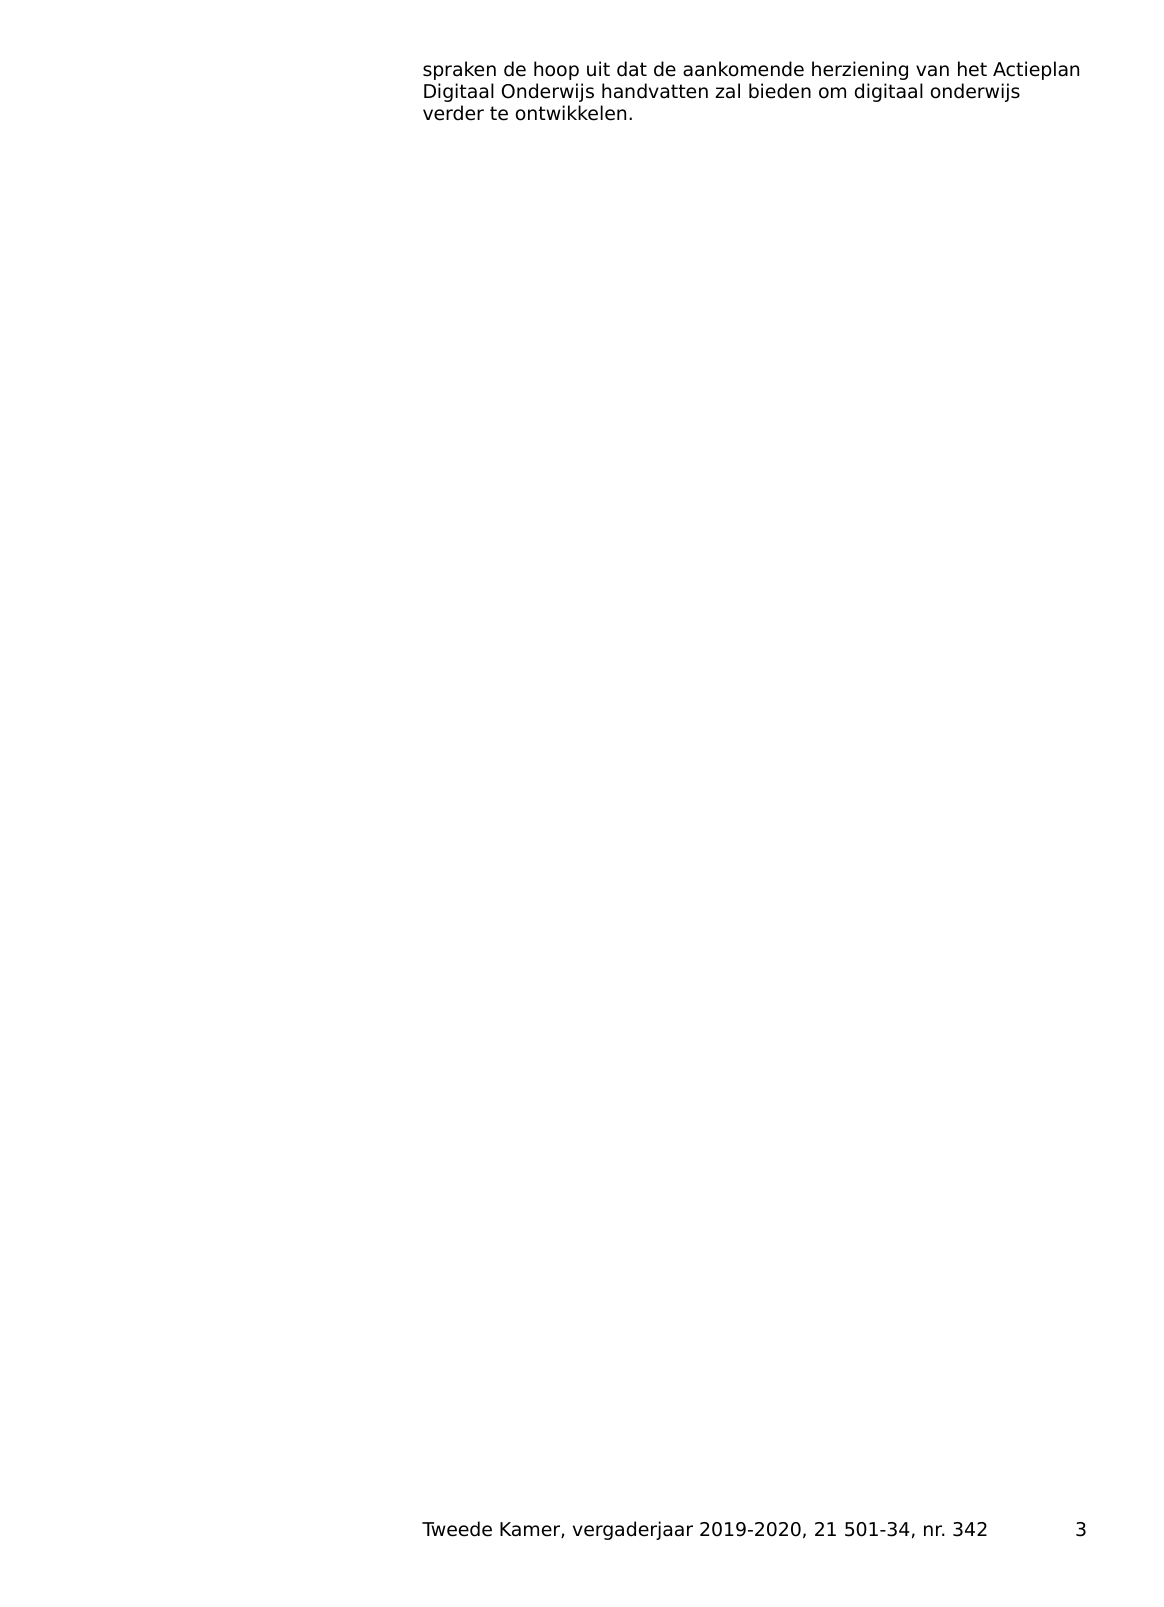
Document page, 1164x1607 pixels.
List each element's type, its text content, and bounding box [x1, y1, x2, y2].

text spraken de hoop uit dat de aankomende herziening van het Actieplan Digitaal Onderwijs handvatten zal bieden om digitaal onderwijs verder te ontwikkelen. [422, 59, 1087, 125]
